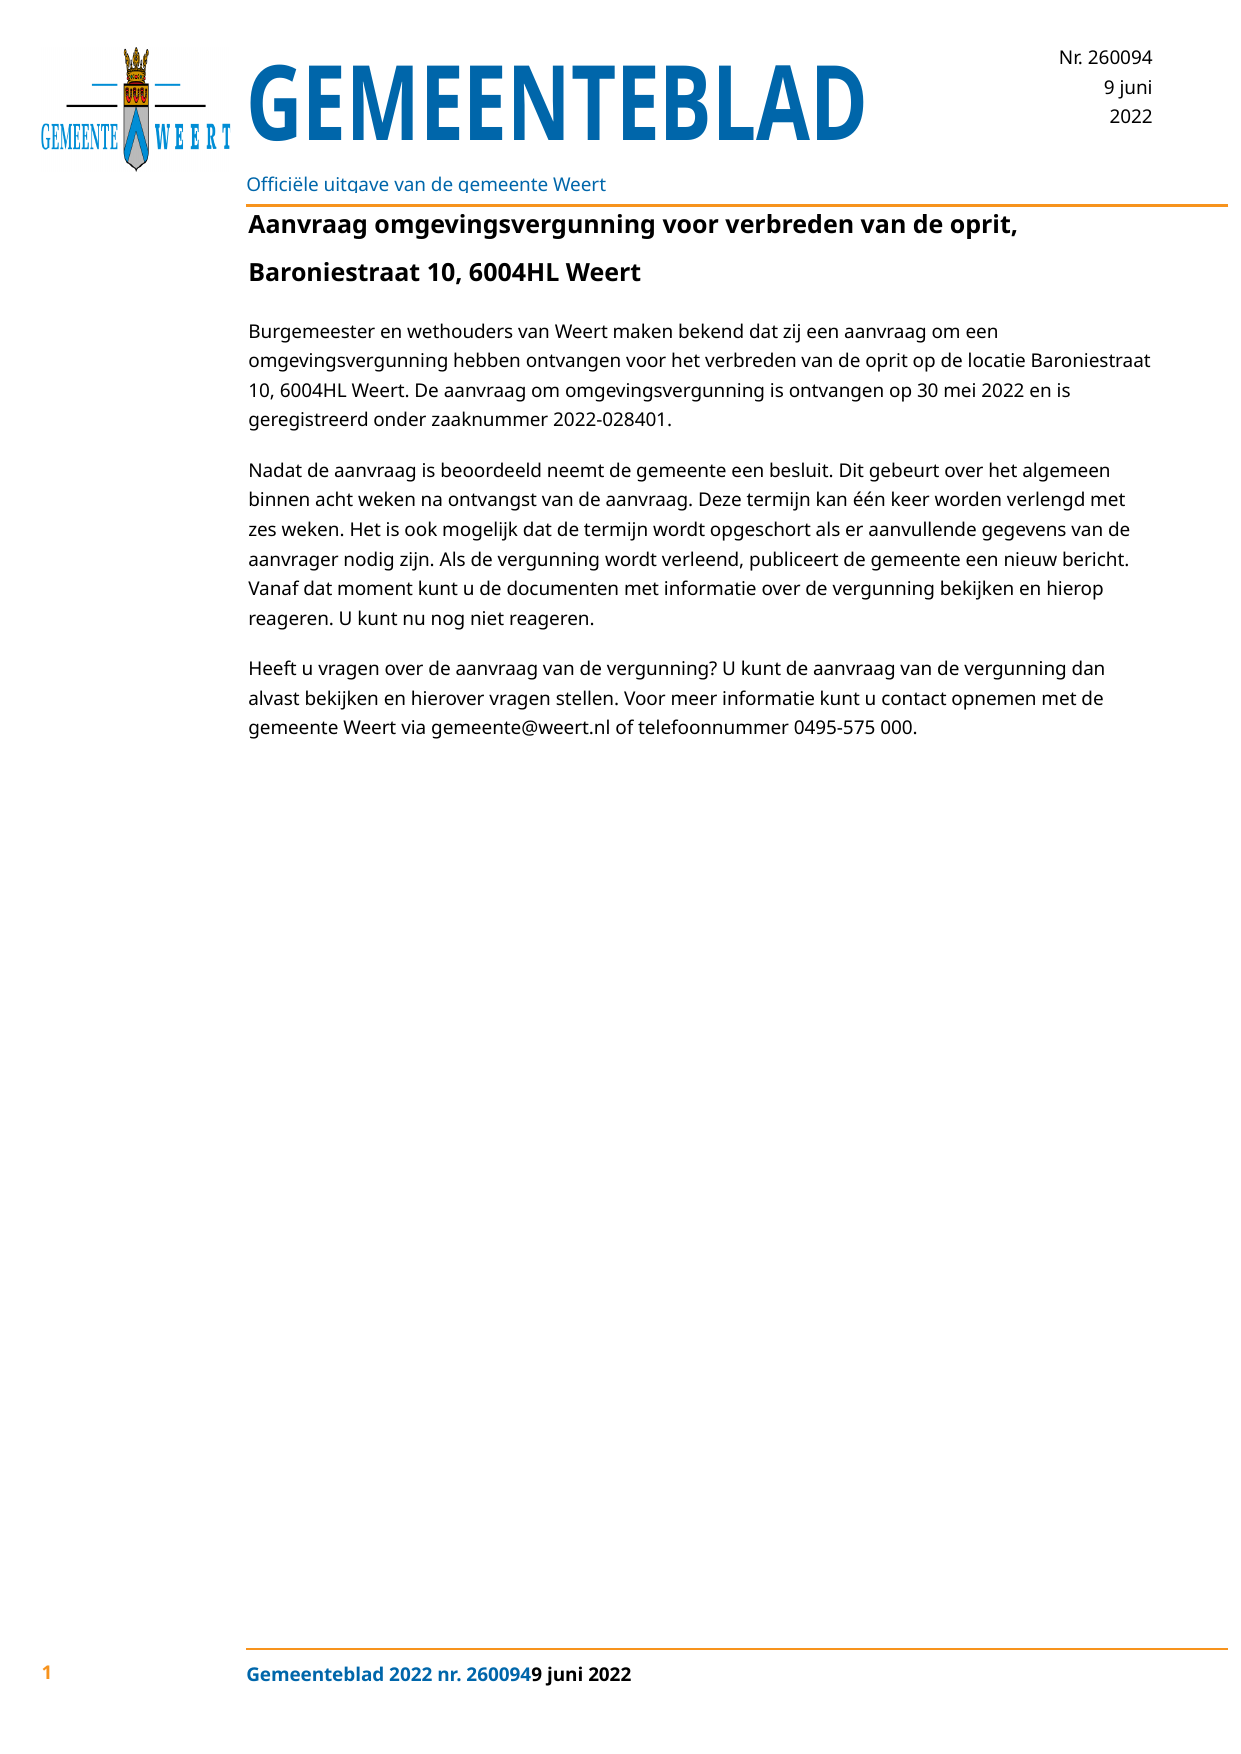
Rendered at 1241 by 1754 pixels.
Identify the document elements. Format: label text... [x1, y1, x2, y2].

text Aanvraag omgevingsvergunning voor verbreden van de oprit, Baroniestraat 10, 6004HL Weert [248, 207, 1152, 288]
text Burgemeester en wethouders van Weert maken bekend dat zij een aanvraag om een omgevingsvergunning hebben ontvangen voor het verbreden van de oprit op de locatie Baroniestraat 10, 6004HL Weert. De aanvraag om omgevingsvergunning is ontvangen op 30 mei 2022 en is geregistreerd onder zaaknummer 2022-028401. [248, 318, 1152, 432]
picture [41, 47, 231, 172]
text Nadat de aanvraag is beoordeeld neemt de gemeente een besluit. Dit gebeurt over het algemeen binnen acht weken na ontvangst van de aanvraag. Deze termijn kan één keer worden verlengd met zes weken. Het is ook mogelijk dat de termijn wordt opgeschort als er aanvullende gegevens van de aanvrager nodig zijn. Als de vergunning wordt verleend, publiceert de gemeente een nieuw bericht. Vanaf dat moment kunt u de documenten met informatie over de vergunning bekijken en hierop reageren. U kunt nu nog niet reageren. [248, 457, 1152, 631]
text Heeft u vragen over de aanvraag van de vergunning? U kunt de aanvraag van de vergunning dan alvast bekijken en hierover vragen stellen. Voor meer informatie kunt u contact opnemen met de gemeente Weert via gemeente@weert.nl of telefoonnummer 0495-575 000. [248, 655, 1152, 740]
